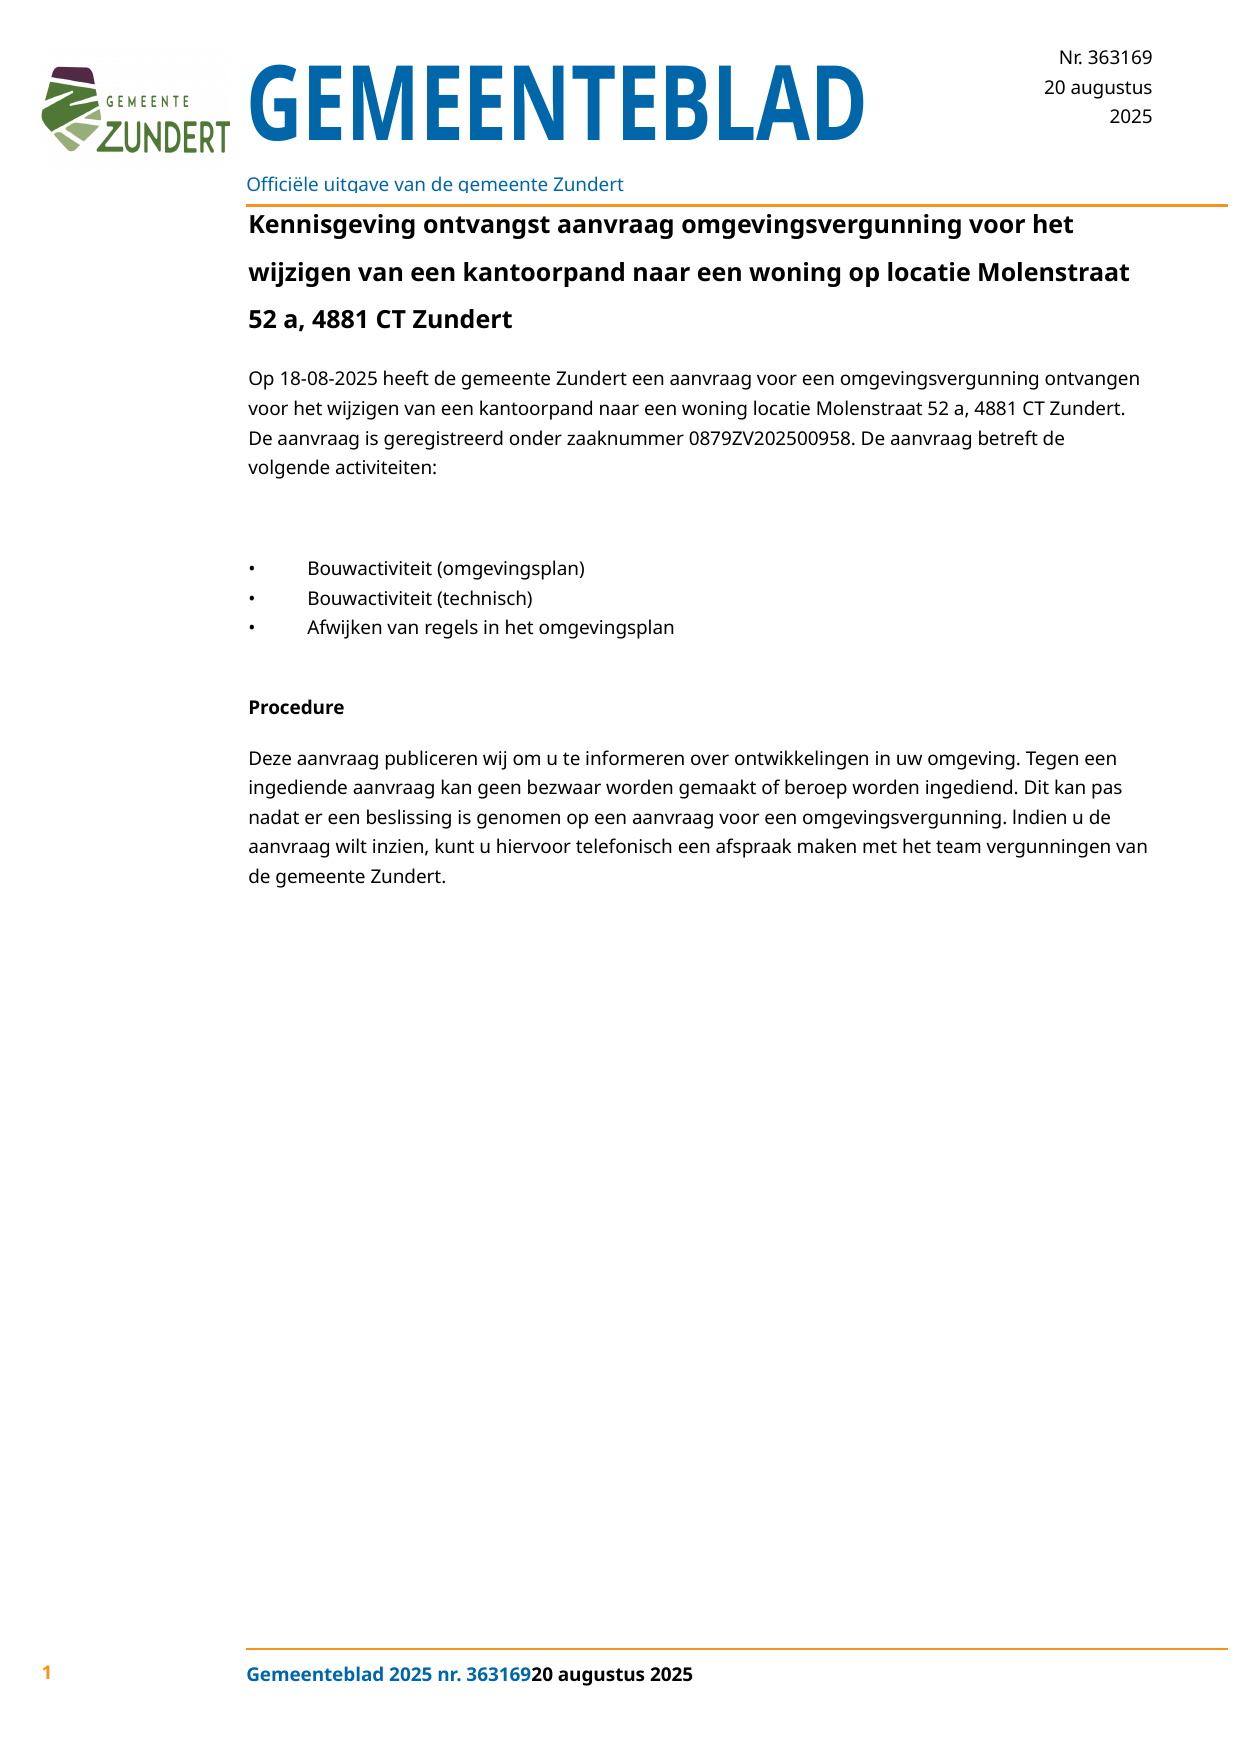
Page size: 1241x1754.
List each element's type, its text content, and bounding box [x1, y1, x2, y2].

list Bouwactiviteit (technisch) [248, 585, 1152, 610]
picture [41, 47, 231, 172]
text Procedure [248, 694, 1152, 720]
text Deze aanvraag publiceren wij om u te informeren over ontwikkelingen in uw omgeving. Tegen een ingediende aanvraag kan geen bezwaar worden gemaakt of beroep worden ingediend. Dit kan pas nadat er een beslissing is genomen op een aanvraag voor een omgevingsvergunning. lndien u de aanvraag wilt inzien, kunt u hiervoor telefonisch een afspraak maken met het team vergunningen van de gemeente Zundert. [248, 745, 1152, 889]
list Bouwactiviteit (omgevingsplan) [248, 555, 1152, 581]
text Op 18-08-2025 heeft de gemeente Zundert een aanvraag voor een omgevingsvergunning ontvangen voor het wijzigen van een kantoorpand naar een woning locatie Molenstraat 52 a, 4881 CT Zundert. De aanvraag is geregistreerd onder zaaknummer 0879ZV202500958. De aanvraag betreft de volgende activiteiten: [248, 366, 1152, 480]
list Afwijken van regels in het omgevingsplan [248, 614, 1152, 640]
text Kennisgeving ontvangst aanvraag omgevingsvergunning voor het wijzigen van een kantoorpand naar een woning op locatie Molenstraat 52 a, 4881 CT Zundert [248, 207, 1152, 336]
